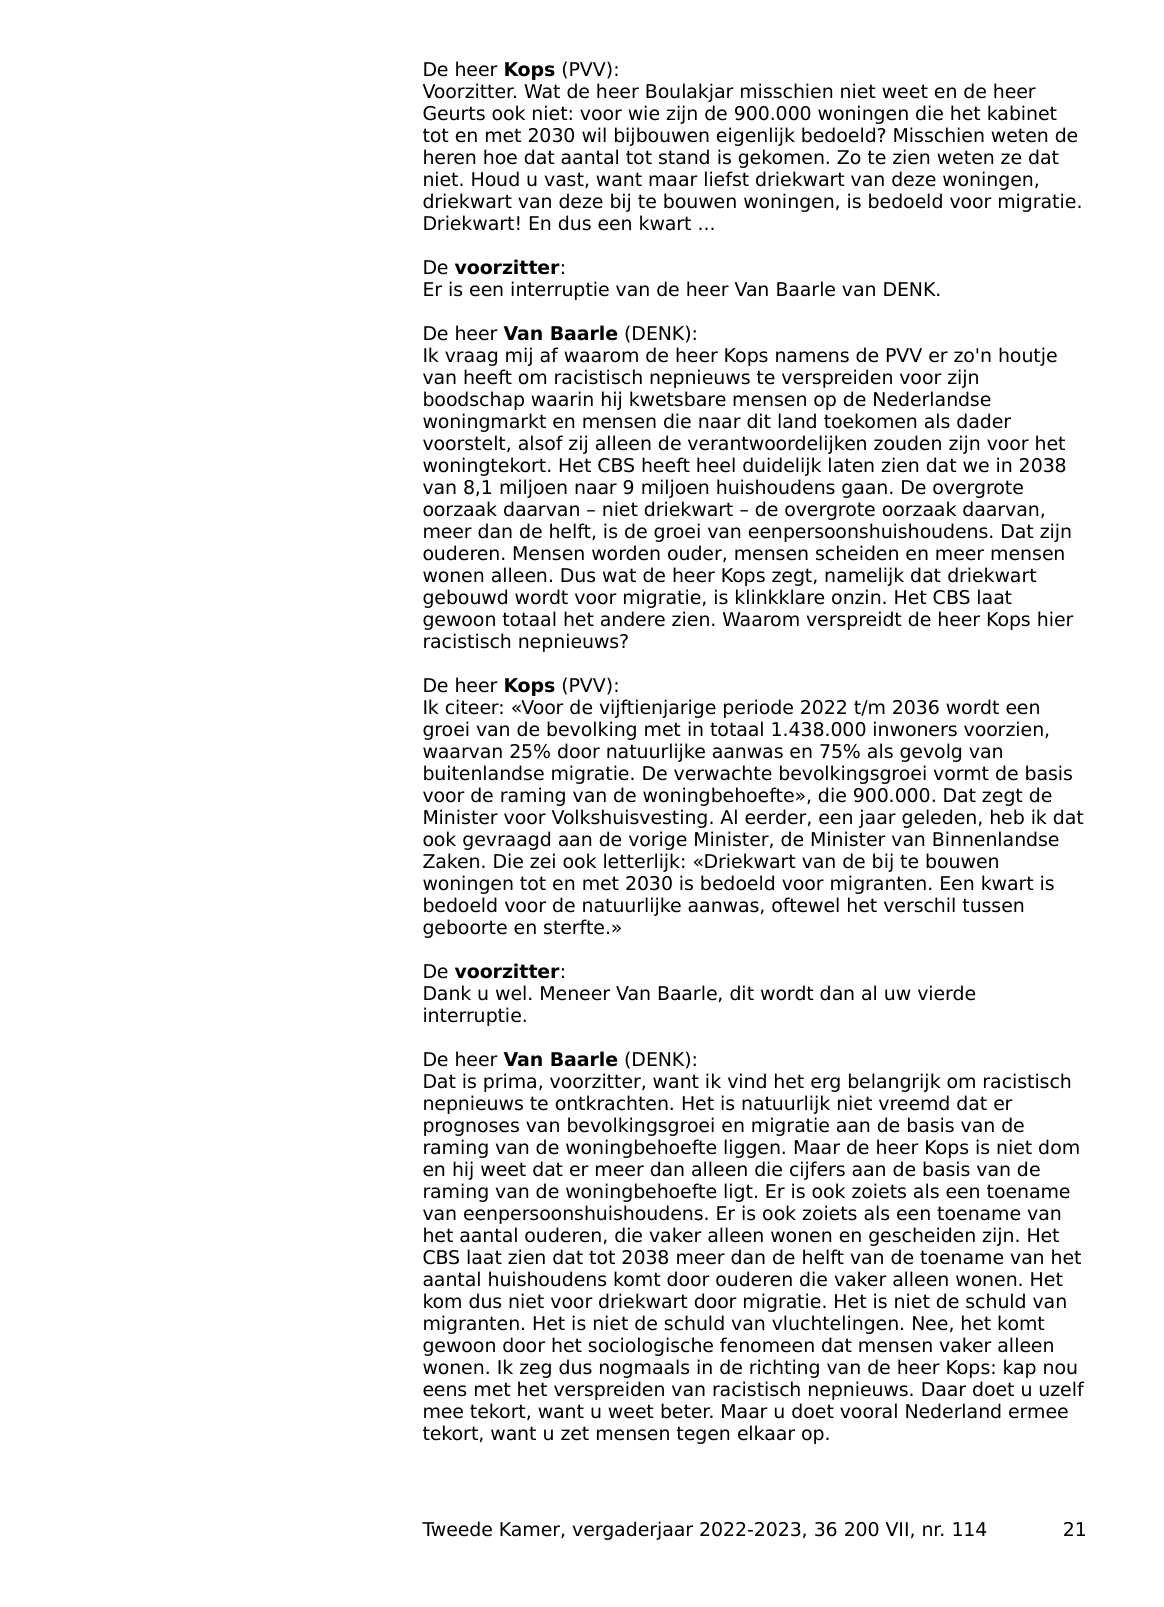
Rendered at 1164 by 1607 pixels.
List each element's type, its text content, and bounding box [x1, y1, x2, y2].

text Voorzitter. Wat de heer Boulakjar misschien niet weet en de heer Geurts ook niet: voor wie zijn de 900.000 woningen die het kabinet tot en met 2030 wil bijbouwen eigenlijk bedoeld? Misschien weten de heren hoe dat aantal tot stand is gekomen. Zo te zien weten ze dat niet. Houd u vast, want maar liefst driekwart van deze woningen, driekwart van deze bij te bouwen woningen, is bedoeld voor migratie. Driekwart! En dus een kwart ... [422, 81, 1087, 235]
text Dat is prima, voorzitter, want ik vind het erg belangrijk om racistisch nepnieuws te ontkrachten. Het is natuurlijk niet vreemd dat er prognoses van bevolkingsgroei en migratie aan de basis van de raming van de woningbehoefte liggen. Maar de heer Kops is niet dom en hij weet dat er meer dan alleen die cijfers aan de basis van de raming van de woningbehoefte ligt. Er is ook zoiets als een toename van eenpersoonshuishoudens. Er is ook zoiets als een toename van het aantal ouderen, die vaker alleen wonen en gescheiden zijn. Het CBS laat zien dat tot 2038 meer dan de helft van de toename van het aantal huishoudens komt door ouderen die vaker alleen wonen. Het kom dus niet voor driekwart door migratie. Het is niet de schuld van migranten. Het is niet de schuld van vluchtelingen. Nee, het komt gewoon door het sociologische fenomeen dat mensen vaker alleen wonen. Ik zeg dus nogmaals in de richting van de heer Kops: kap nou eens met het verspreiden van racistisch nepnieuws. Daar doet u uzelf mee tekort, want u weet beter. Maar u doet vooral Nederland ermee tekort, want u zet mensen tegen elkaar op. [422, 1071, 1087, 1445]
text De heer Kops (PVV): [422, 675, 1087, 697]
text Ik citeer: «Voor de vijftienjarige periode 2022 t/m 2036 wordt een groei van de bevolking met in totaal 1.438.000 inwoners voorzien, waarvan 25% door natuurlijke aanwas en 75% als gevolg van buitenlandse migratie. De verwachte bevolkingsgroei vormt de basis voor de raming van de woningbehoefte», die 900.000. Dat zegt de Minister voor Volkshuisvesting. Al eerder, een jaar geleden, heb ik dat ook gevraagd aan de vorige Minister, de Minister van Binnenlandse Zaken. Die zei ook letterlijk: «Driekwart van de bij te bouwen woningen tot en met 2030 is bedoeld voor migranten. Een kwart is bedoeld voor de natuurlijke aanwas, oftewel het verschil tussen geboorte en sterfte.» [422, 697, 1087, 939]
text De voorzitter: [422, 257, 1087, 279]
text Er is een interruptie van de heer Van Baarle van DENK. [422, 279, 1087, 301]
text De heer Van Baarle (DENK): [422, 323, 1087, 345]
text De heer Van Baarle (DENK): [422, 1049, 1087, 1071]
text Dank u wel. Meneer Van Baarle, dit wordt dan al uw vierde interruptie. [422, 983, 1087, 1027]
text Ik vraag mij af waarom de heer Kops namens de PVV er zo'n houtje van heeft om racistisch nepnieuws te verspreiden voor zijn boodschap waarin hij kwetsbare mensen op de Nederlandse woningmarkt en mensen die naar dit land toekomen als dader voorstelt, alsof zij alleen de verantwoordelijken zouden zijn voor het woningtekort. Het CBS heeft heel duidelijk laten zien dat we in 2038 van 8,1 miljoen naar 9 miljoen huishoudens gaan. De overgrote oorzaak daarvan – niet driekwart – de overgrote oorzaak daarvan, meer dan de helft, is de groei van eenpersoonshuishoudens. Dat zijn ouderen. Mensen worden ouder, mensen scheiden en meer mensen wonen alleen. Dus wat de heer Kops zegt, namelijk dat driekwart gebouwd wordt voor migratie, is klinkklare onzin. Het CBS laat gewoon totaal het andere zien. Waarom verspreidt de heer Kops hier racistisch nepnieuws? [422, 345, 1087, 653]
text De voorzitter: [422, 961, 1087, 983]
text De heer Kops (PVV): [422, 59, 1087, 81]
